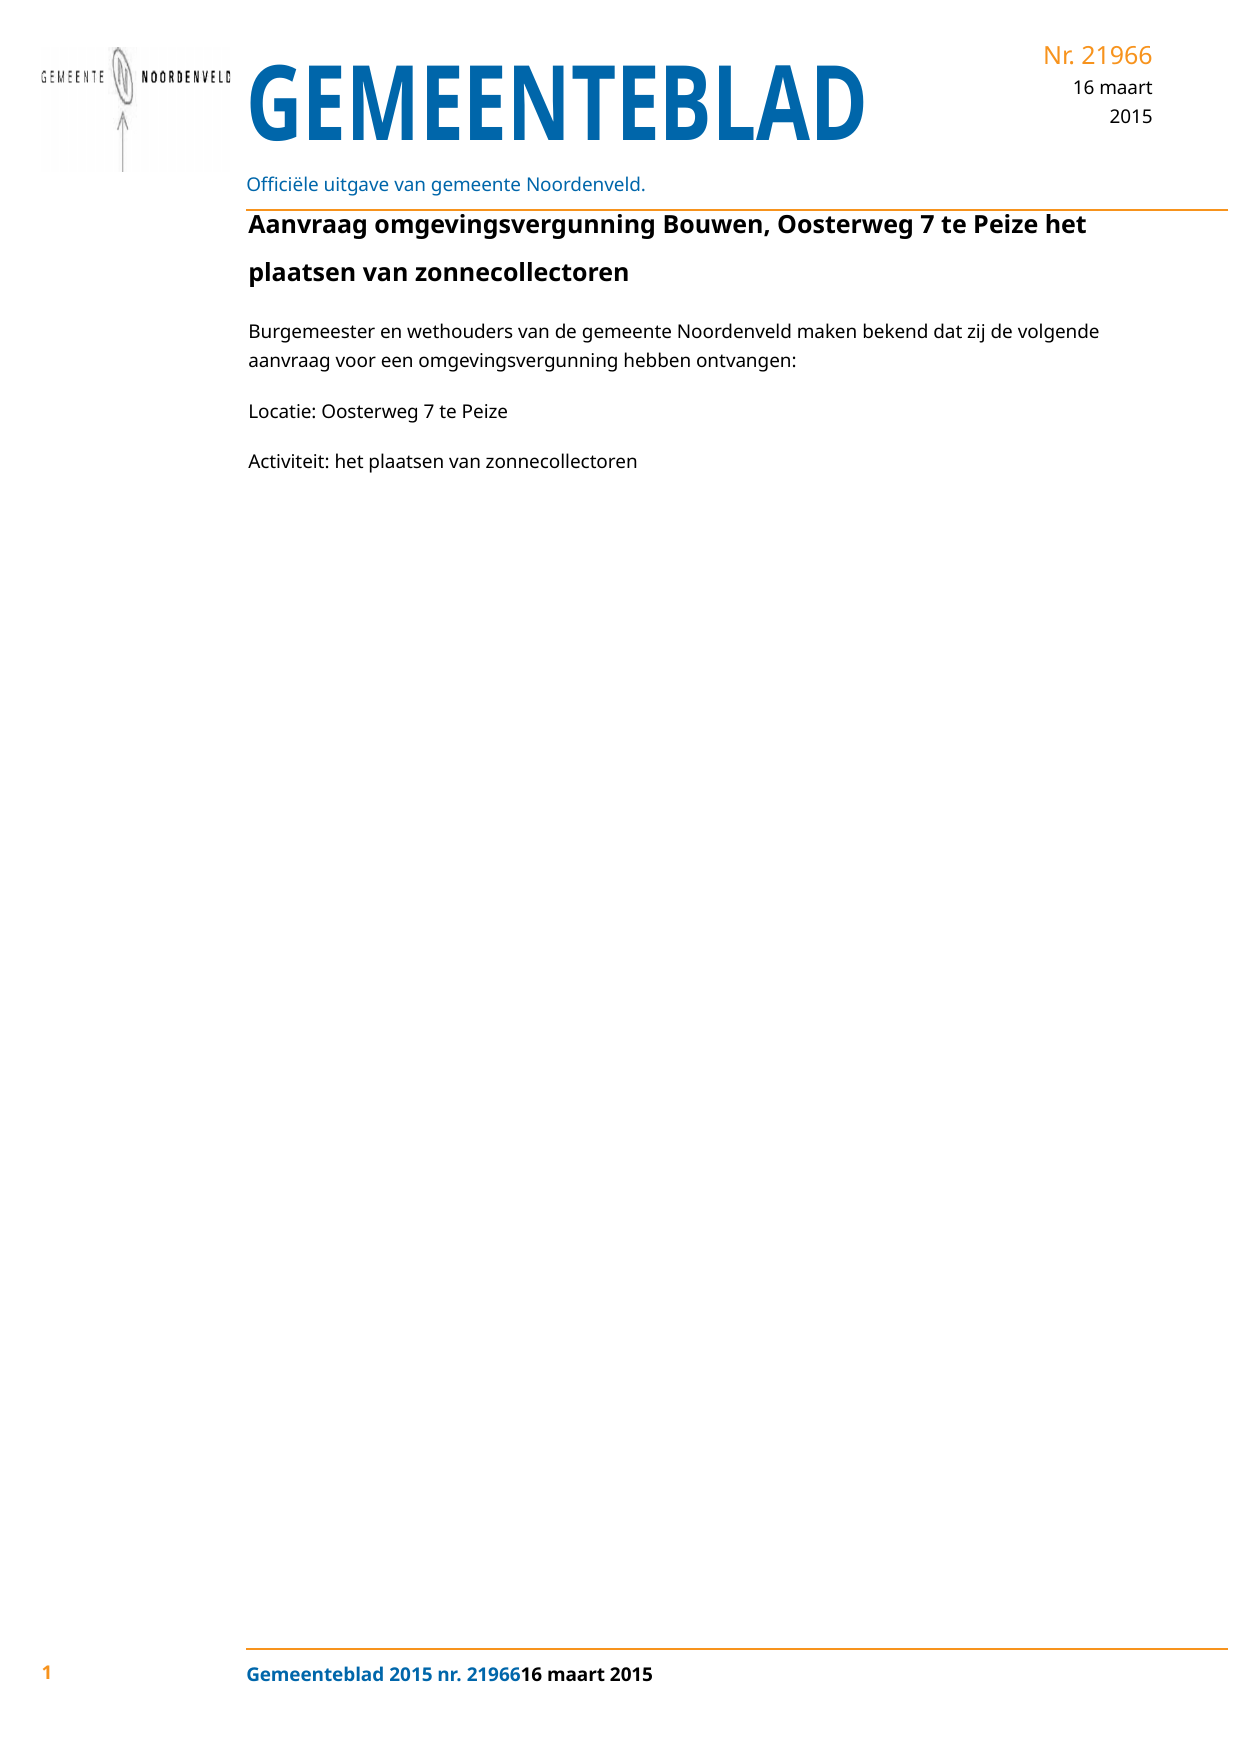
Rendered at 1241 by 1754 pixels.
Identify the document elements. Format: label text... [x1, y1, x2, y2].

text Burgemeester en wethouders van de gemeente Noordenveld maken bekend dat zij de volgende aanvraag voor een omgevingsvergunning hebben ontvangen: [248, 318, 1152, 373]
picture [41, 47, 231, 172]
text Locatie: Oosterweg 7 te Peize [248, 398, 1152, 424]
text Activiteit: het plaatsen van zonnecollectoren [248, 448, 1152, 474]
text Aanvraag omgevingsvergunning Bouwen, Oosterweg 7 te Peize het plaatsen van zonnecollectoren [248, 211, 1152, 288]
